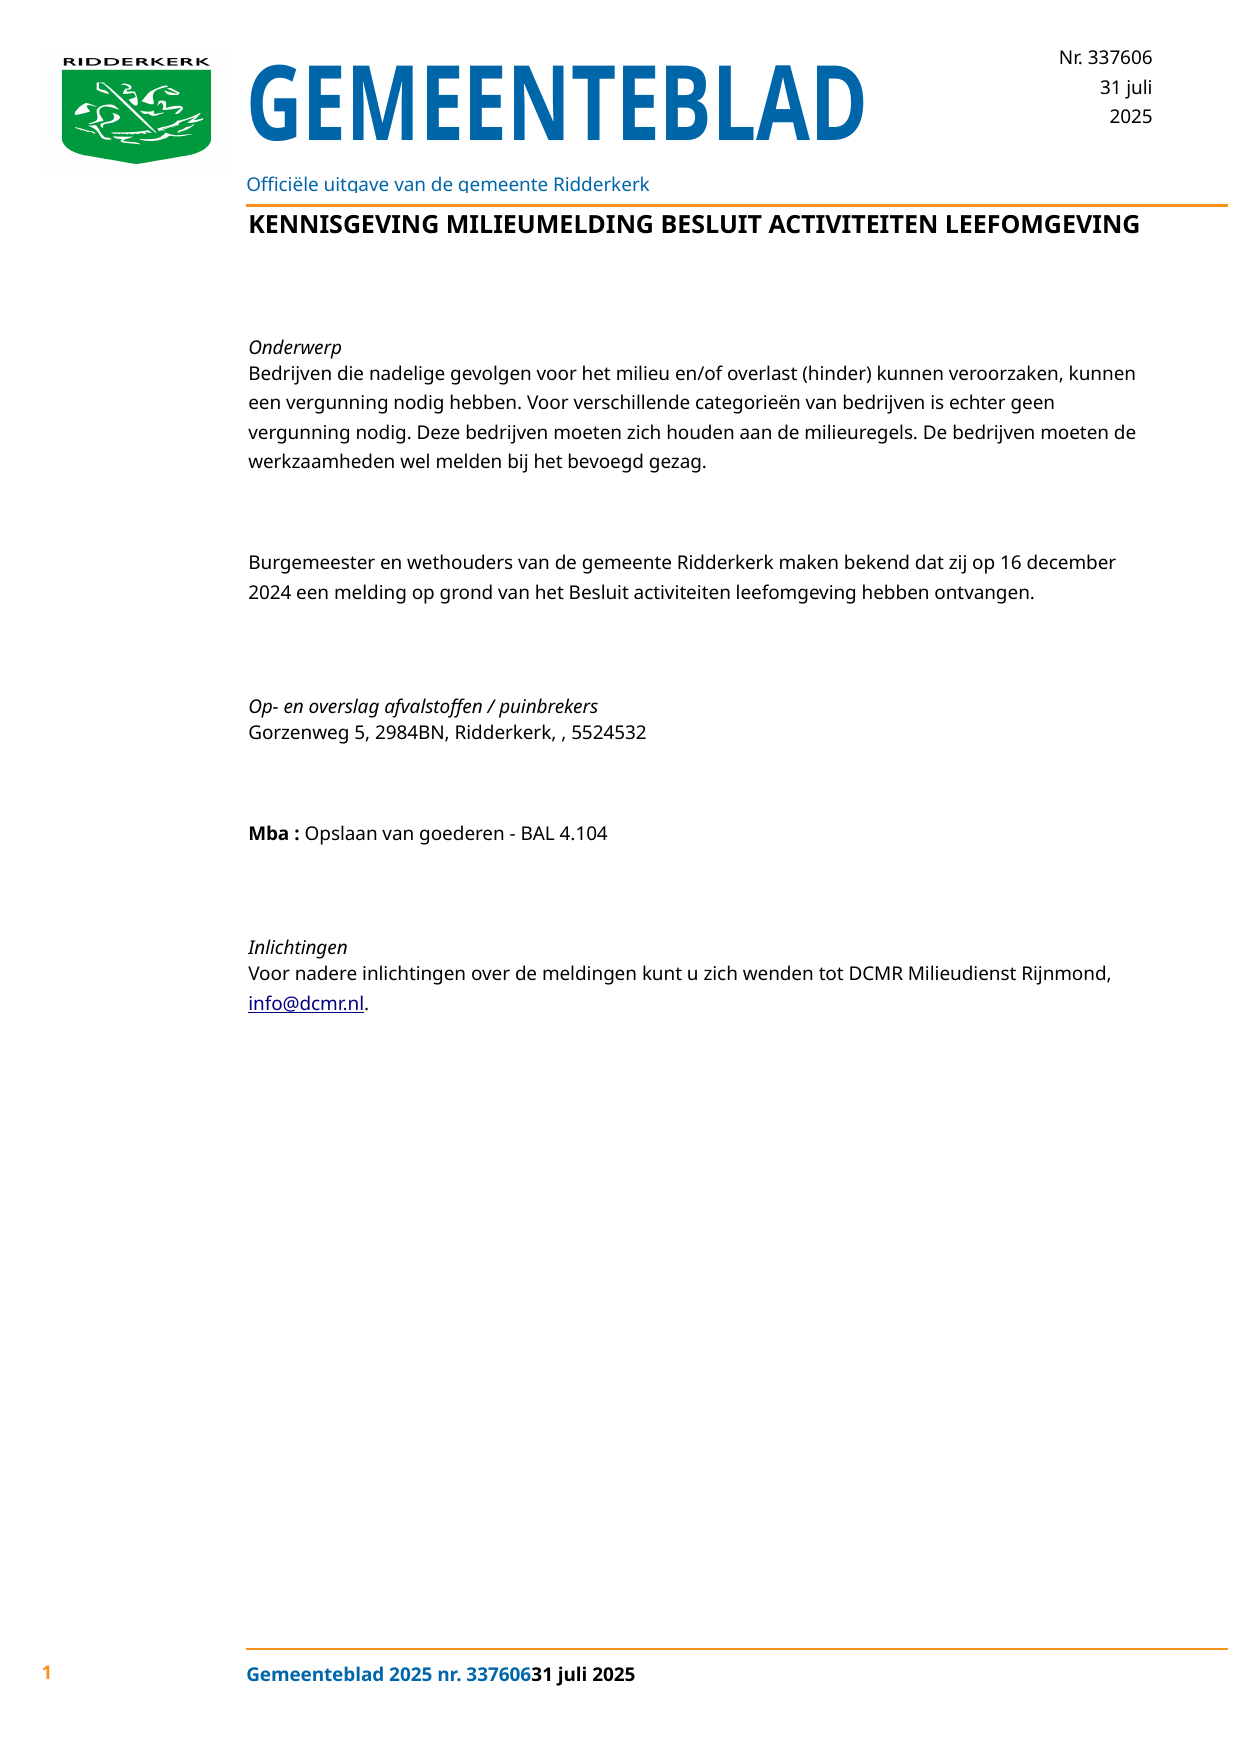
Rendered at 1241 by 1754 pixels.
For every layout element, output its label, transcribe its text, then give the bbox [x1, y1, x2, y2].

text KENNISGEVING MILIEUMELDING BESLUIT ACTIVITEITEN LEEFOMGEVING [248, 207, 1152, 241]
text Op- en overslag afvalstoffen / puinbrekers [248, 693, 1152, 719]
text Voor nadere inlichtingen over de meldingen kunt u zich wenden tot DCMR Milieudienst Rijnmond, info@dcmr.nl. [248, 960, 1152, 1016]
text Burgemeester en wethouders van de gemeente Ridderkerk maken bekend dat zij op 16 december 2024 een melding op grond van het Besluit activiteiten leefomgeving hebben ontvangen. [248, 549, 1152, 605]
picture [41, 47, 231, 172]
text Inlichtingen [248, 934, 1152, 960]
text Gorzenweg 5, 2984BN, Ridderkerk, , 5524532 [248, 719, 1152, 745]
text Bedrijven die nadelige gevolgen voor het milieu en/of overlast (hinder) kunnen veroorzaken, kunnen een vergunning nodig hebben. Voor verschillende categorieën van bedrijven is echter geen vergunning nodig. Deze bedrijven moeten zich houden aan de milieuregels. De bedrijven moeten de werkzaamheden wel melden bij het bevoegd gezag. [248, 360, 1152, 474]
text Mba : Opslaan van goederen - BAL 4.104 [248, 820, 1152, 846]
text Onderwerp [248, 334, 1152, 360]
